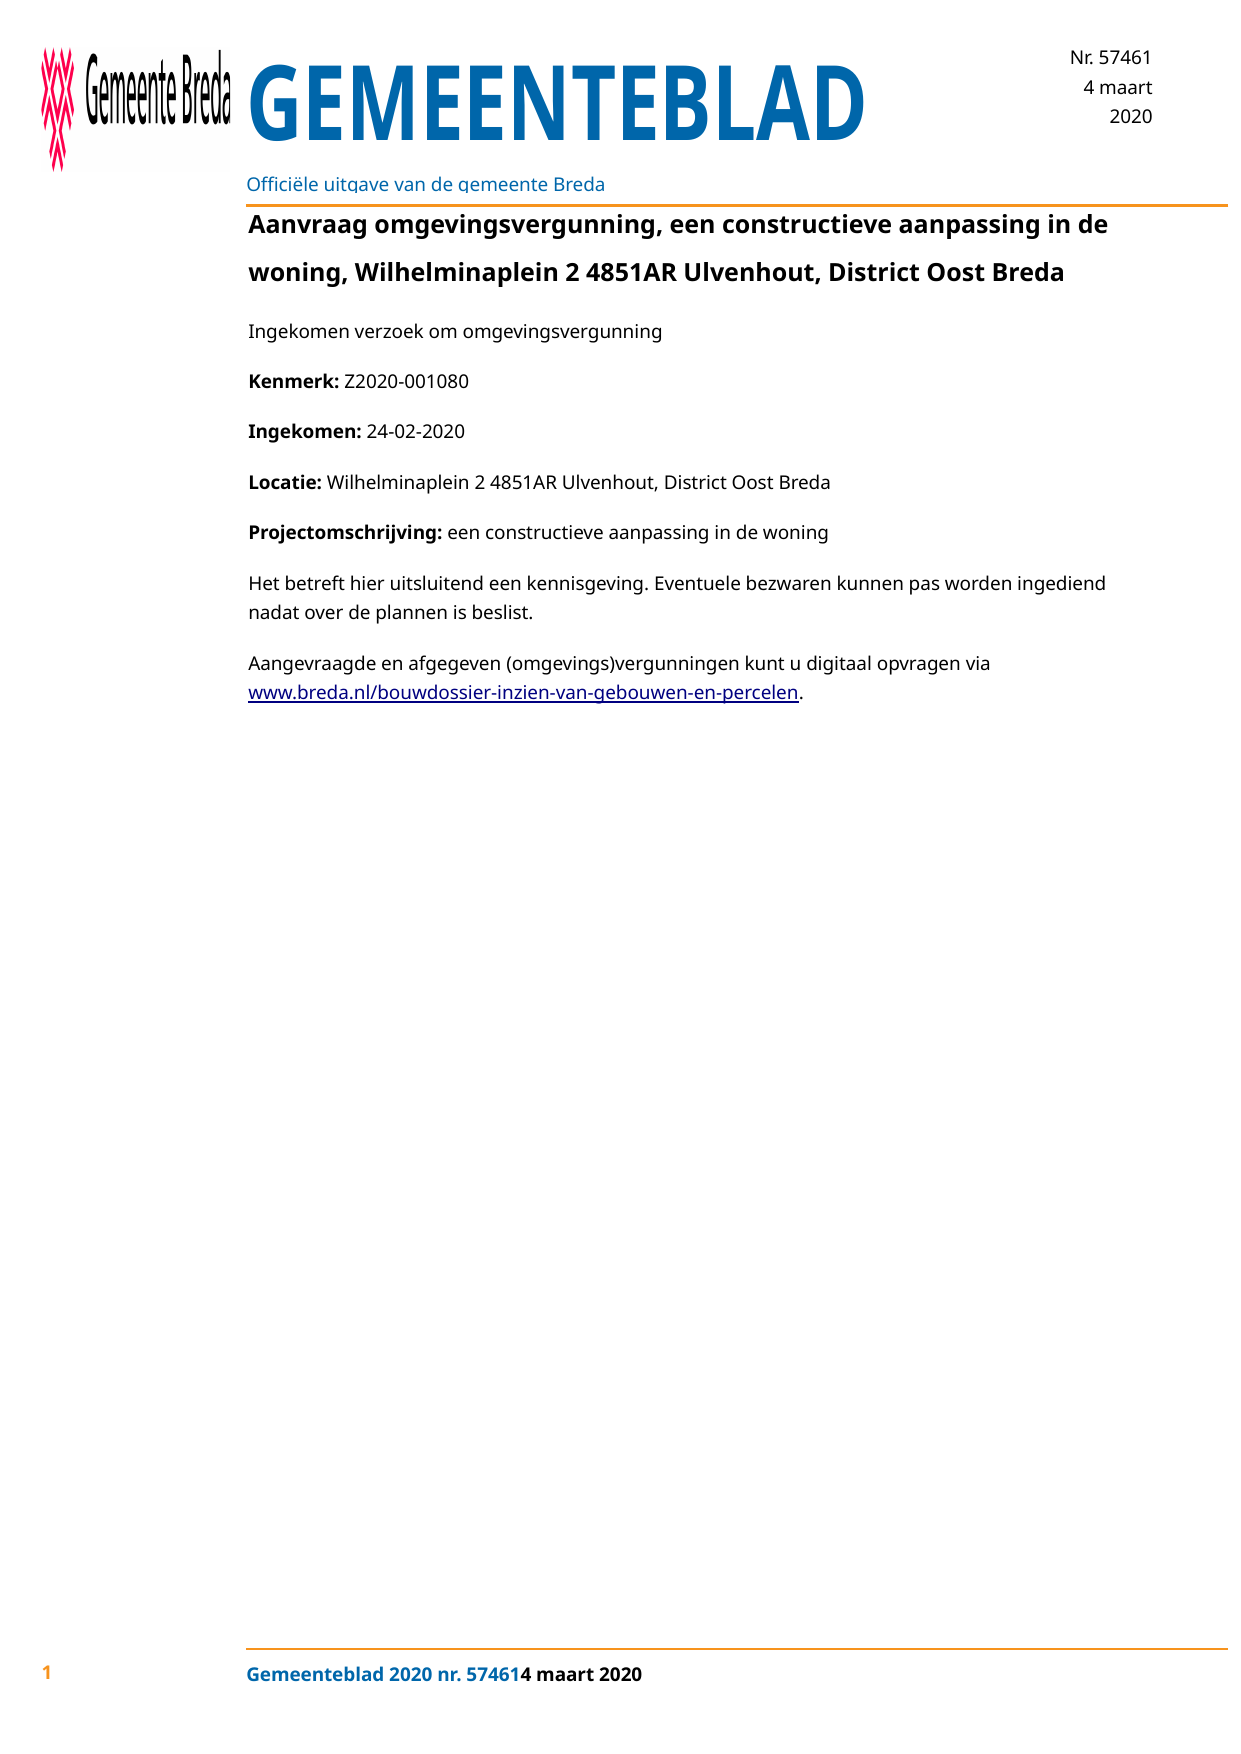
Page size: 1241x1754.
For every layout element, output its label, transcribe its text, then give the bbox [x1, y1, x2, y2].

text Locatie: Wilhelminaplein 2 4851AR Ulvenhout, District Oost Breda [248, 469, 1152, 495]
text Kenmerk: Z2020-001080 [248, 368, 1152, 394]
text Aanvraag omgevingsvergunning, een constructieve aanpassing in de woning, Wilhelminaplein 2 4851AR Ulvenhout, District Oost Breda [248, 207, 1152, 288]
text Projectomschrijving: een constructieve aanpassing in de woning [248, 519, 1152, 545]
text Aangevraagde en afgegeven (omgevings)vergunningen kunt u digitaal opvragen via www.breda.nl/bouwdossier-inzien-van-gebouwen-en-percelen. [248, 650, 1152, 705]
text Ingekomen verzoek om omgevingsvergunning [248, 318, 1152, 344]
picture [41, 47, 231, 172]
text Ingekomen: 24-02-2020 [248, 419, 1152, 444]
text Het betreft hier uitsluitend een kennisgeving. Eventuele bezwaren kunnen pas worden ingediend nadat over de plannen is beslist. [248, 570, 1152, 625]
